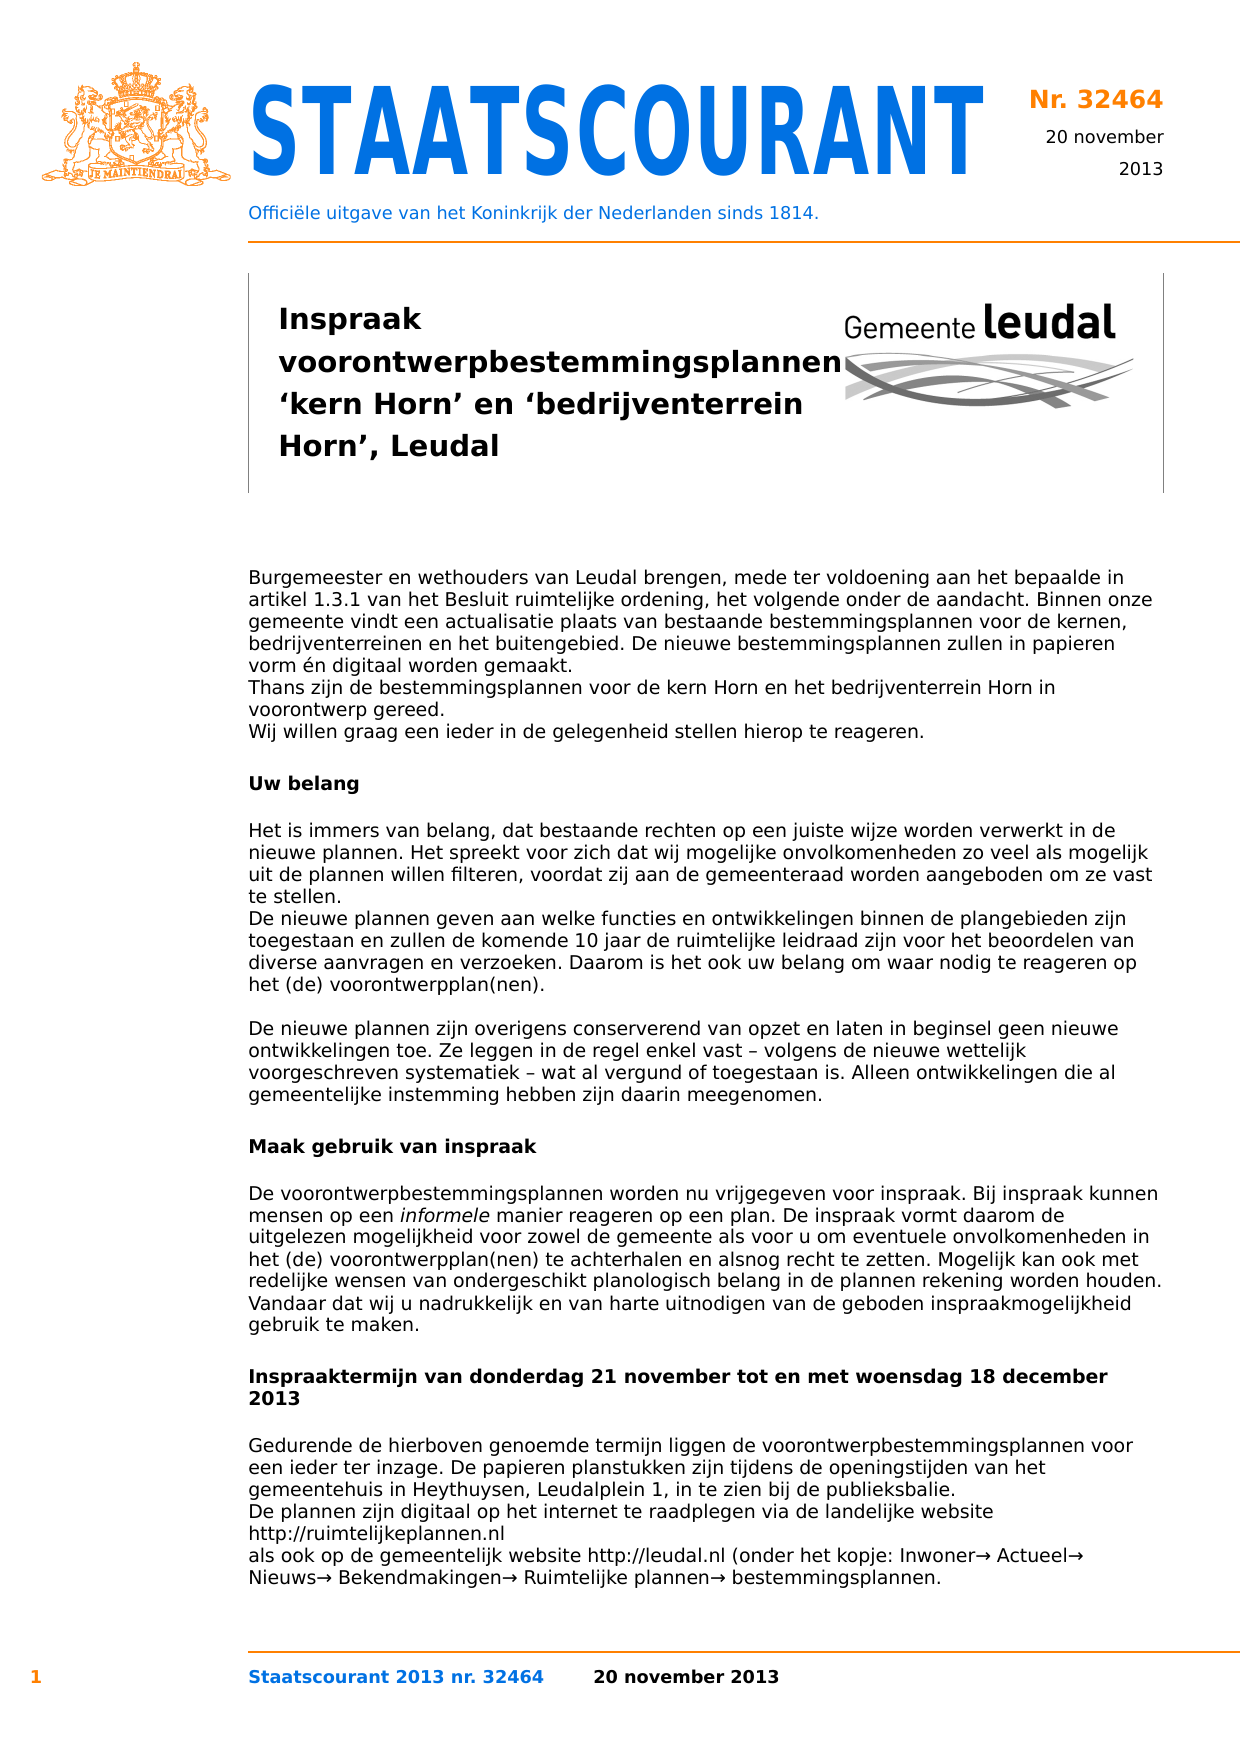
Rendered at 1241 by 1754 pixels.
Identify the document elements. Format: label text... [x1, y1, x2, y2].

text De nieuwe plannen zijn overigens conserverend van opzet en laten in beginsel geen nieuwe ontwikkelingen toe. Ze leggen in de regel enkel vast – volgens de nieuwe wettelijk voorgeschreven systematiek – wat al vergund of toegestaan is. Alleen ontwikkelingen die al gemeentelijke instemming hebben zijn daarin meegenomen. [248, 1018, 1163, 1106]
table_header STAATSCOURANT [248, 62, 998, 203]
table_cell Officiële uitgave van het Koninkrijk der Nederlanden sinds 1814. [248, 203, 1240, 241]
text De plannen zijn digitaal op het internet te raadplegen via de landelijke website http://ruimtelijkeplannen.nl [248, 1501, 1163, 1545]
subtitle Maak gebruik van inspraak [248, 1136, 1163, 1157]
text Thans zijn de bestemmingsplannen voor de kern Horn en het bedrijventerrein Horn in voorontwerp gereed. [248, 677, 1163, 721]
table_header [25, 62, 248, 241]
subtitle Inspraaktermijn van donderdag 21 november tot en met woensdag 18 december 2013 [248, 1366, 1163, 1410]
text Wij willen graag een ieder in de gelegenheid stellen hierop te reageren. [248, 721, 1163, 743]
picture [844, 302, 1134, 409]
text Gedurende de hierboven genoemde termijn liggen de voorontwerpbestemmingsplannen voor een ieder ter inzage. De papieren planstukken zijn tijdens de openingstijden van het gemeentehuis in Heythuysen, Leudalplein 1, in te zien bij de publieksbalie. [248, 1435, 1163, 1501]
text De voorontwerpbestemmingsplannen worden nu vrijgegeven voor inspraak. Bij inspraak kunnen mensen op een informele manier reageren op een plan. De inspraak vormt daarom de uitgelezen mogelijkheid voor zowel de gemeente als voor u om eventuele onvolkomenheden in het (de) voorontwerpplan(nen) te achterhalen en alsnog recht te zetten. Mogelijk kan ook met redelijke wensen van ondergeschikt planologisch belang in de plannen rekening worden houden. Vandaar dat wij u nadrukkelijk en van harte uitnodigen van de geboden inspraakmogelijkheid gebruik te maken. [248, 1182, 1163, 1336]
text De nieuwe plannen geven aan welke functies en ontwikkelingen binnen de plangebieden zijn toegestaan en zullen de komende 10 jaar de ruimtelijke leidraad zijn voor het beoordelen van diverse aanvragen en verzoeken. Daarom is het ook uw belang om waar nodig te reageren op het (de) voorontwerpplan(nen). [248, 908, 1163, 996]
text als ook op de gemeentelijk website http://leudal.nl (onder het kopje: Inwoner→ Actueel→ Nieuws→ Bekendmakingen→ Ruimtelijke plannen→ bestemmingsplannen. [248, 1545, 1163, 1589]
table_cell 2013 [998, 153, 1240, 203]
subtitle Inspraak voorontwerpbestemmingsplannen ‘kern Horn’ en ‘bedrijventerrein Horn’, Leudal [249, 273, 1163, 493]
subtitle Uw belang [248, 773, 1163, 795]
picture [41, 62, 231, 186]
table_cell 20 november [998, 121, 1240, 153]
text Burgemeester en wethouders van Leudal brengen, mede ter voldoening aan het bepaalde in artikel 1.3.1 van het Besluit ruimtelijke ordening, het volgende onder de aandacht. Binnen onze gemeente vindt een actualisatie plaats van bestaande bestemmingsplannen voor de kernen, bedrijventerreinen en het buitengebied. De nieuwe bestemmingsplannen zullen in papieren vorm én digitaal worden gemaakt. [248, 567, 1163, 677]
table_header Nr. 32464 [998, 62, 1240, 121]
text Het is immers van belang, dat bestaande rechten op een juiste wijze worden verwerkt in de nieuwe plannen. Het spreekt voor zich dat wij mogelijke onvolkomenheden zo veel als mogelijk uit de plannen willen filteren, voordat zij aan de gemeenteraad worden aangeboden om ze vast te stellen. [248, 820, 1163, 908]
